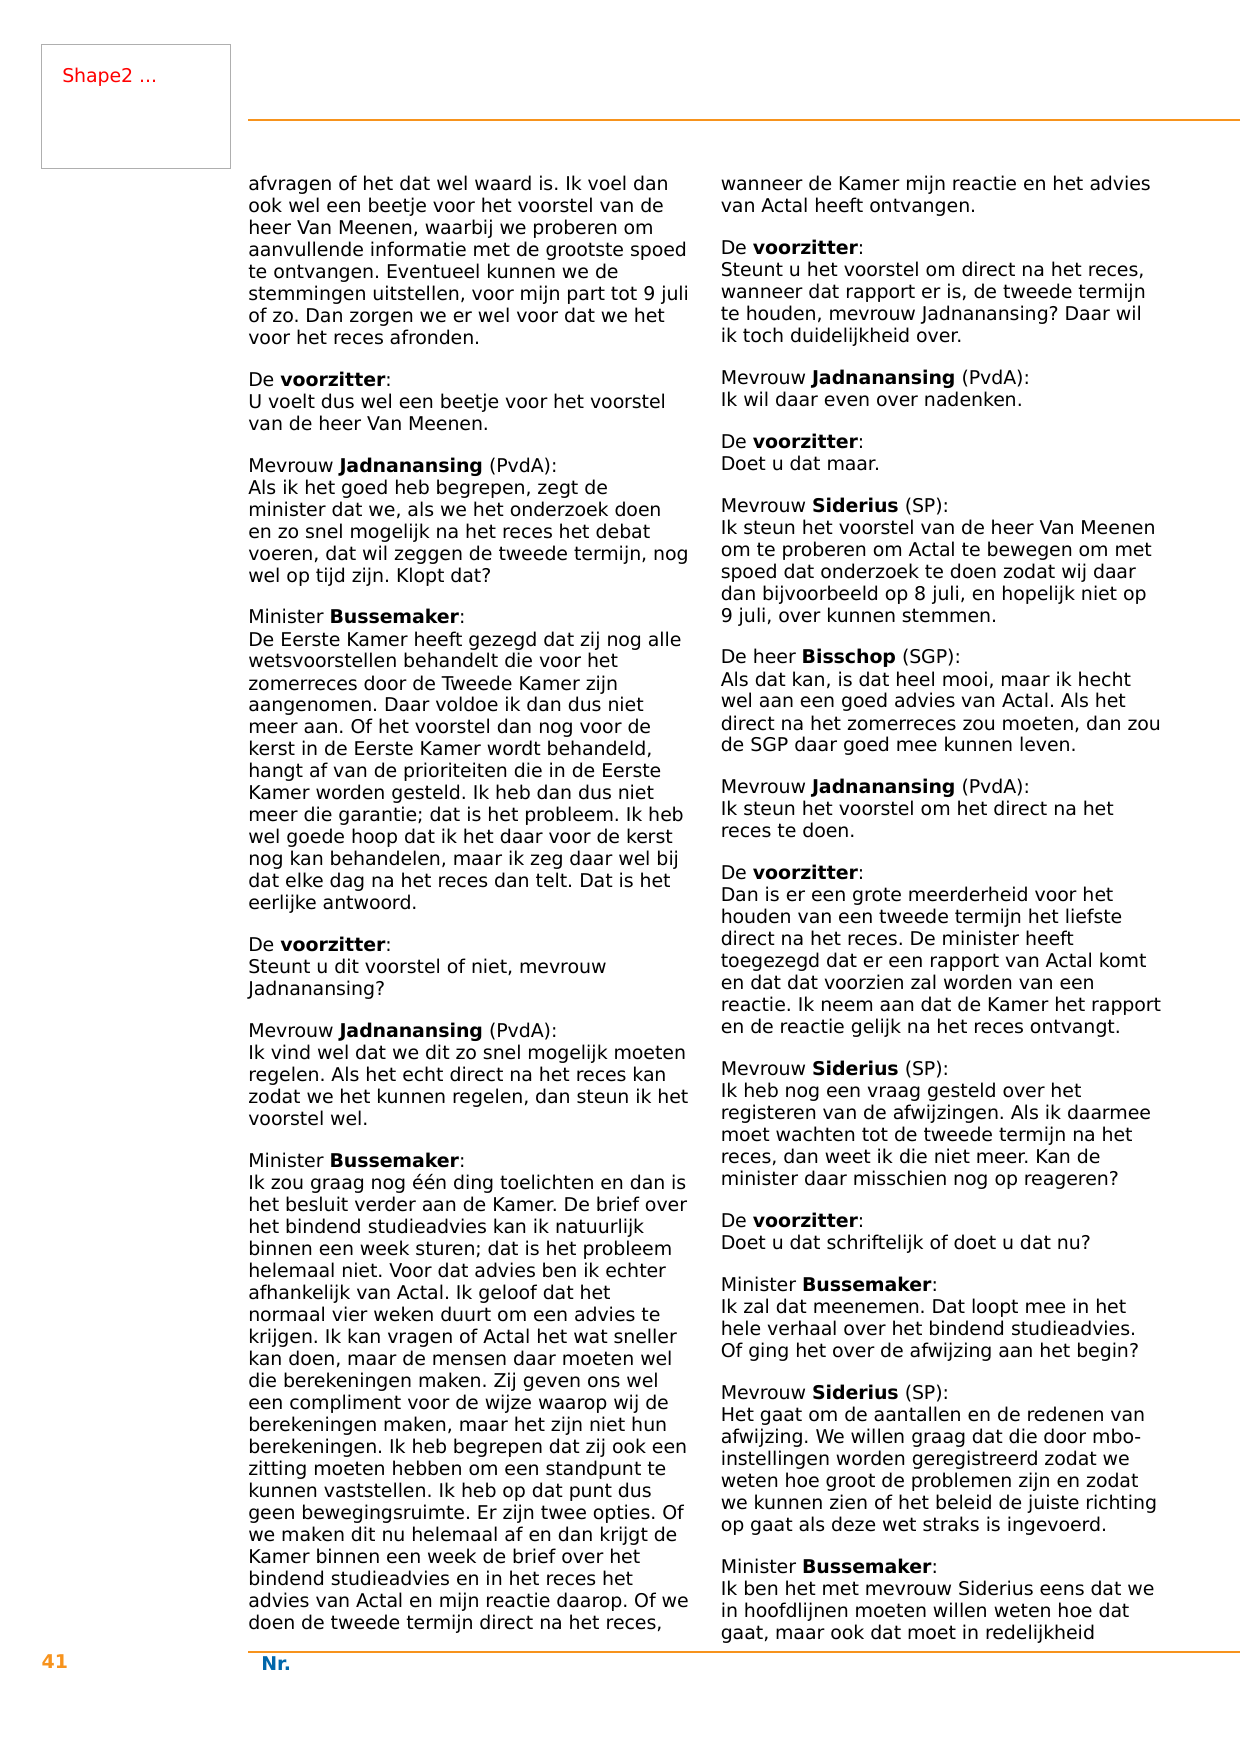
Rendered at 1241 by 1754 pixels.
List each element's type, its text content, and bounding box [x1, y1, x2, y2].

text Ik steun het voorstel om het direct na het reces te doen. [721, 798, 1163, 842]
text Steunt u het voorstel om direct na het reces, wanneer dat rapport er is, de tweede termijn te houden, mevrouw Jadnanansing? Daar wil ik toch duidelijkheid over. [721, 259, 1163, 347]
text Ik ben het met mevrouw Siderius eens dat we in hoofdlijnen moeten willen weten hoe dat gaat, maar ook dat moet in redelijkheid [721, 1578, 1163, 1644]
text afvragen of het dat wel waard is. Ik voel dan ook wel een beetje voor het voorstel van de heer Van Meenen, waarbij we proberen om aanvullende informatie met de grootste spoed te ontvangen. Eventueel kunnen we de stemmingen uitstellen, voor mijn part tot 9 juli of zo. Dan zorgen we er wel voor dat we het voor het reces afronden. [248, 173, 691, 349]
text Mevrouw Jadnanansing (PvdA): [248, 454, 691, 477]
text Ik zou graag nog één ding toelichten en dan is het besluit verder aan de Kamer. De brief over het bindend studieadvies kan ik natuurlijk binnen een week sturen; dat is het probleem helemaal niet. Voor dat advies ben ik echter afhankelijk van Actal. Ik geloof dat het normaal vier weken duurt om een advies te krijgen. Ik kan vragen of Actal het wat sneller kan doen, maar de mensen daar moeten wel die berekeningen maken. Zij geven ons wel een compliment voor de wijze waarop wij de berekeningen maken, maar het zijn niet hun berekeningen. Ik heb begrepen dat zij ook een zitting moeten hebben om een standpunt te kunnen vaststellen. Ik heb op dat punt dus geen bewegingsruimte. Er zijn twee opties. Of we maken dit nu helemaal af en dan krijgt de Kamer binnen een week de brief over het bindend studieadvies en in het reces het advies van Actal en mijn reactie daarop. Of we doen de tweede termijn direct na het reces, [248, 1172, 691, 1633]
text Mevrouw Jadnanansing (PvdA): [721, 367, 1163, 389]
text De voorzitter: [248, 934, 691, 956]
text Mevrouw Siderius (SP): [721, 1058, 1163, 1080]
text Als dat kan, is dat heel mooi, maar ik hecht wel aan een goed advies van Actal. Als het direct na het zomerreces zou moeten, dan zou de SGP daar goed mee kunnen leven. [721, 668, 1163, 756]
text Mevrouw Jadnanansing (PvdA): [248, 1020, 691, 1042]
text Mevrouw Siderius (SP): [721, 1382, 1163, 1404]
text Als ik het goed heb begrepen, zegt de minister dat we, als we het onderzoek doen en zo snel mogelijk na het reces het debat voeren, dat wil zeggen de tweede termijn, nog wel op tijd zijn. Klopt dat? [248, 477, 691, 586]
text De heer Bisschop (SGP): [721, 646, 1163, 668]
text Ik zal dat meenemen. Dat loopt mee in het hele verhaal over het bindend studieadvies. Of ging het over de afwijzing aan het begin? [721, 1296, 1163, 1362]
text Ik heb nog een vraag gesteld over het registeren van de afwijzingen. Als ik daarmee moet wachten tot de tweede termijn na het reces, dan weet ik die niet meer. Kan de minister daar misschien nog op reageren? [721, 1080, 1163, 1190]
text Ik steun het voorstel van de heer Van Meenen om te proberen om Actal te bewegen om met spoed dat onderzoek te doen zodat wij daar dan bijvoorbeeld op 8 juli, en hopelijk niet op 9 juli, over kunnen stemmen. [721, 517, 1163, 626]
text Minister Bussemaker: [721, 1274, 1163, 1296]
text Ik vind wel dat we dit zo snel mogelijk moeten regelen. Als het echt direct na het reces kan zodat we het kunnen regelen, dan steun ik het voorstel wel. [248, 1042, 691, 1130]
text De voorzitter: [248, 369, 691, 391]
text Het gaat om de aantallen en de redenen van afwijzing. We willen graag dat die door mbo-instellingen worden geregistreerd zodat we weten hoe groot de problemen zijn en zodat we kunnen zien of het beleid de juiste richting op gaat als deze wet straks is ingevoerd. [721, 1404, 1163, 1536]
text Minister Bussemaker: [248, 1150, 691, 1172]
text Doet u dat schriftelijk of doet u dat nu? [721, 1232, 1163, 1254]
text U voelt dus wel een beetje voor het voorstel van de heer Van Meenen. [248, 391, 691, 434]
text wanneer de Kamer mijn reactie en het advies van Actal heeft ontvangen. [721, 173, 1163, 217]
text Dan is er een grote meerderheid voor het houden van een tweede termijn het liefste direct na het reces. De minister heeft toegezegd dat er een rapport van Actal komt en dat dat voorzien zal worden van een reactie. Ik neem aan dat de Kamer het rapport en de reactie gelijk na het reces ontvangt. [721, 884, 1163, 1038]
text De voorzitter: [721, 431, 1163, 453]
text Doet u dat maar. [721, 453, 1163, 474]
text De voorzitter: [721, 1210, 1163, 1232]
text Steunt u dit voorstel of niet, mevrouw Jadnanansing? [248, 956, 691, 1000]
text Minister Bussemaker: [721, 1556, 1163, 1578]
text Ik wil daar even over nadenken. [721, 389, 1163, 411]
text De voorzitter: [721, 862, 1163, 884]
text Mevrouw Jadnanansing (PvdA): [721, 776, 1163, 798]
text De Eerste Kamer heeft gezegd dat zij nog alle wetsvoorstellen behandelt die voor het zomerreces door de Tweede Kamer zijn aangenomen. Daar voldoe ik dan dus niet meer aan. Of het voorstel dan nog voor de kerst in de Eerste Kamer wordt behandeld, hangt af van de prioriteiten die in de Eerste Kamer worden gesteld. Ik heb dan dus niet meer die garantie; dat is het probleem. Ik heb wel goede hoop dat ik het daar voor de kerst nog kan behandelen, maar ik zeg daar wel bij dat elke dag na het reces dan telt. Dat is het eerlijke antwoord. [248, 628, 691, 914]
text Minister Bussemaker: [248, 606, 691, 628]
text Mevrouw Siderius (SP): [721, 494, 1163, 517]
text De voorzitter: [721, 237, 1163, 259]
